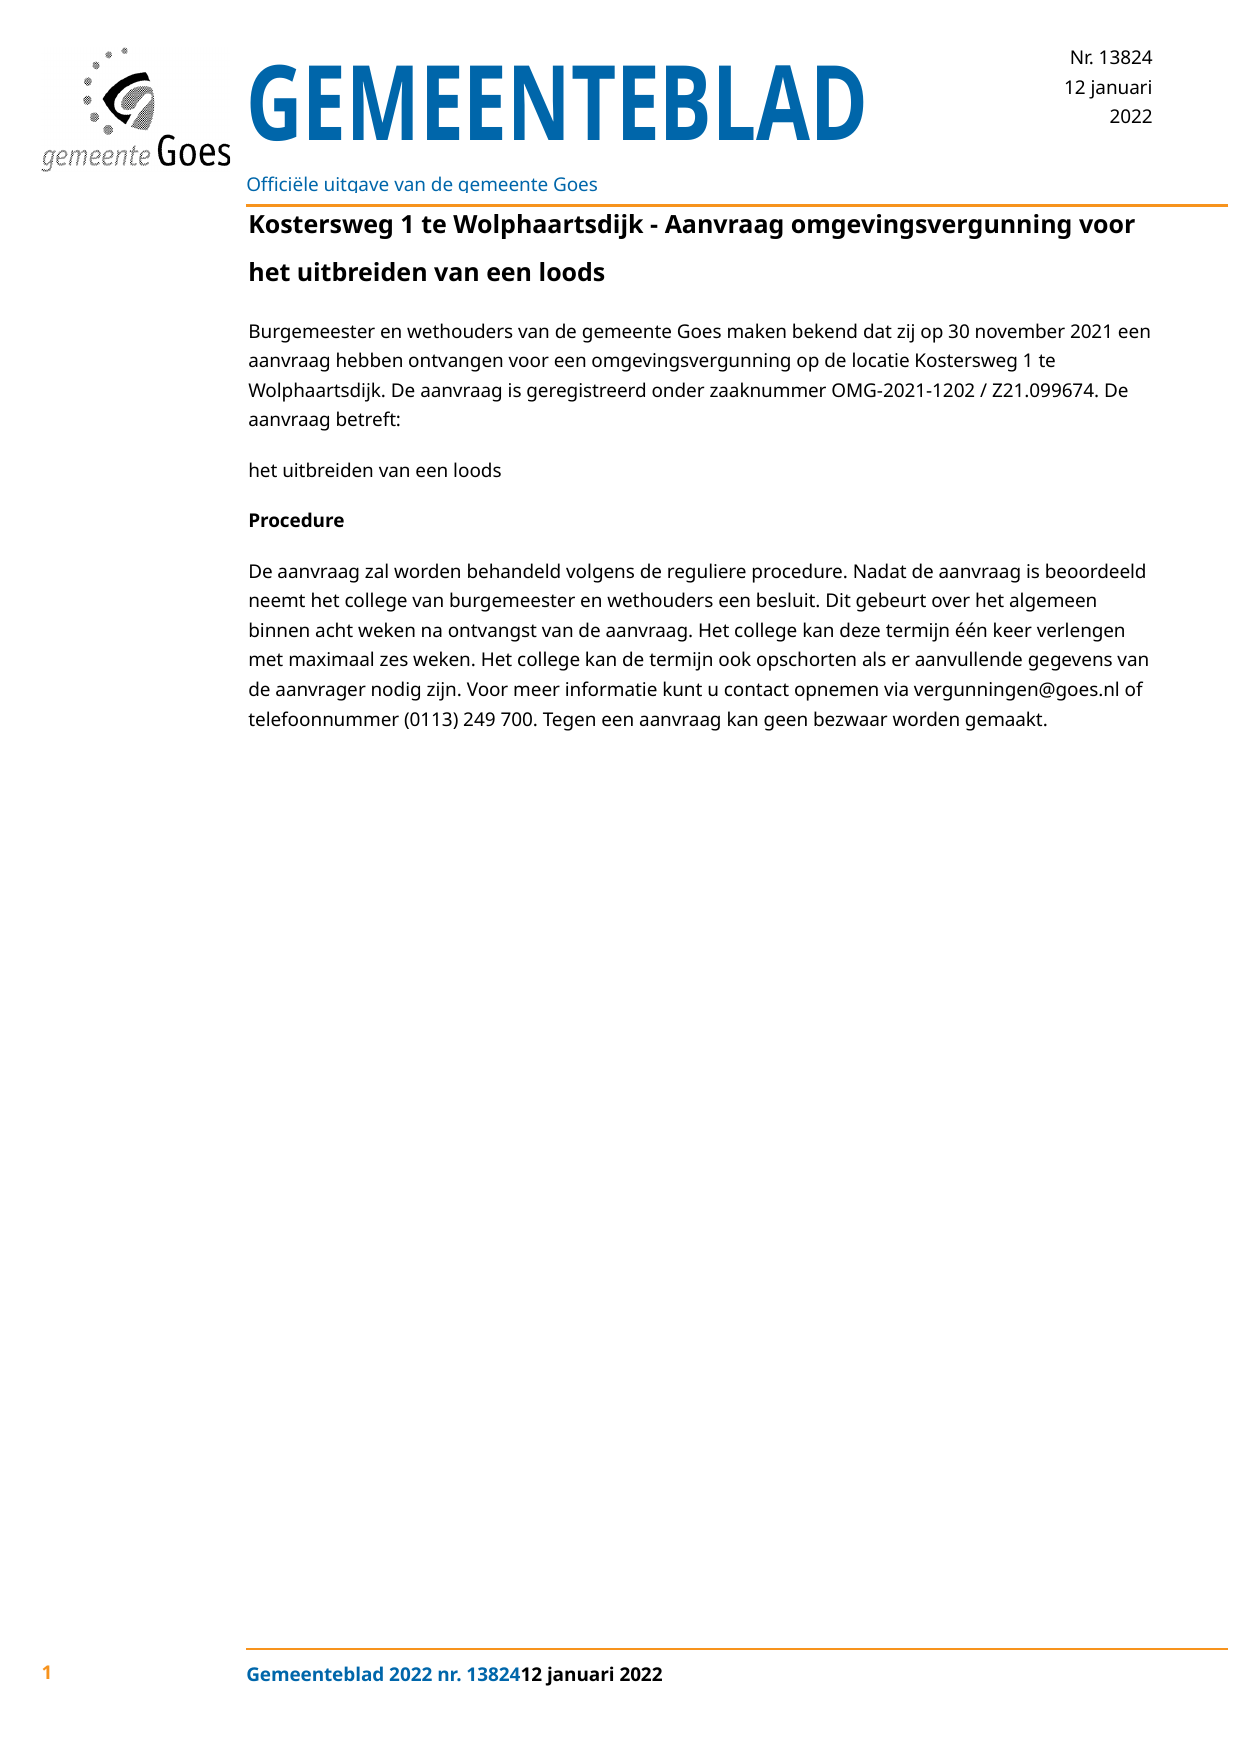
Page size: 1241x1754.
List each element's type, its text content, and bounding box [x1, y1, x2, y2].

picture [41, 47, 231, 172]
text Burgemeester en wethouders van de gemeente Goes maken bekend dat zij op 30 november 2021 een aanvraag hebben ontvangen voor een omgevingsvergunning op de locatie Kostersweg 1 te Wolphaartsdijk. De aanvraag is geregistreerd onder zaaknummer OMG-2021-1202 / Z21.099674. De aanvraag betreft: [248, 318, 1152, 432]
text het uitbreiden van een loods [248, 457, 1152, 483]
text Procedure [248, 507, 1152, 533]
text Kostersweg 1 te Wolphaartsdijk - Aanvraag omgevingsvergunning voor het uitbreiden van een loods [248, 207, 1152, 288]
text De aanvraag zal worden behandeld volgens de reguliere procedure. Nadat de aanvraag is beoordeeld neemt het college van burgemeester en wethouders een besluit. Dit gebeurt over het algemeen binnen acht weken na ontvangst van de aanvraag. Het college kan deze termijn één keer verlengen met maximaal zes weken. Het college kan de termijn ook opschorten als er aanvullende gegevens van de aanvrager nodig zijn. Voor meer informatie kunt u contact opnemen via vergunningen@goes.nl of telefoonnummer (0113) 249 700. Tegen een aanvraag kan geen bezwaar worden gemaakt. [248, 558, 1152, 732]
